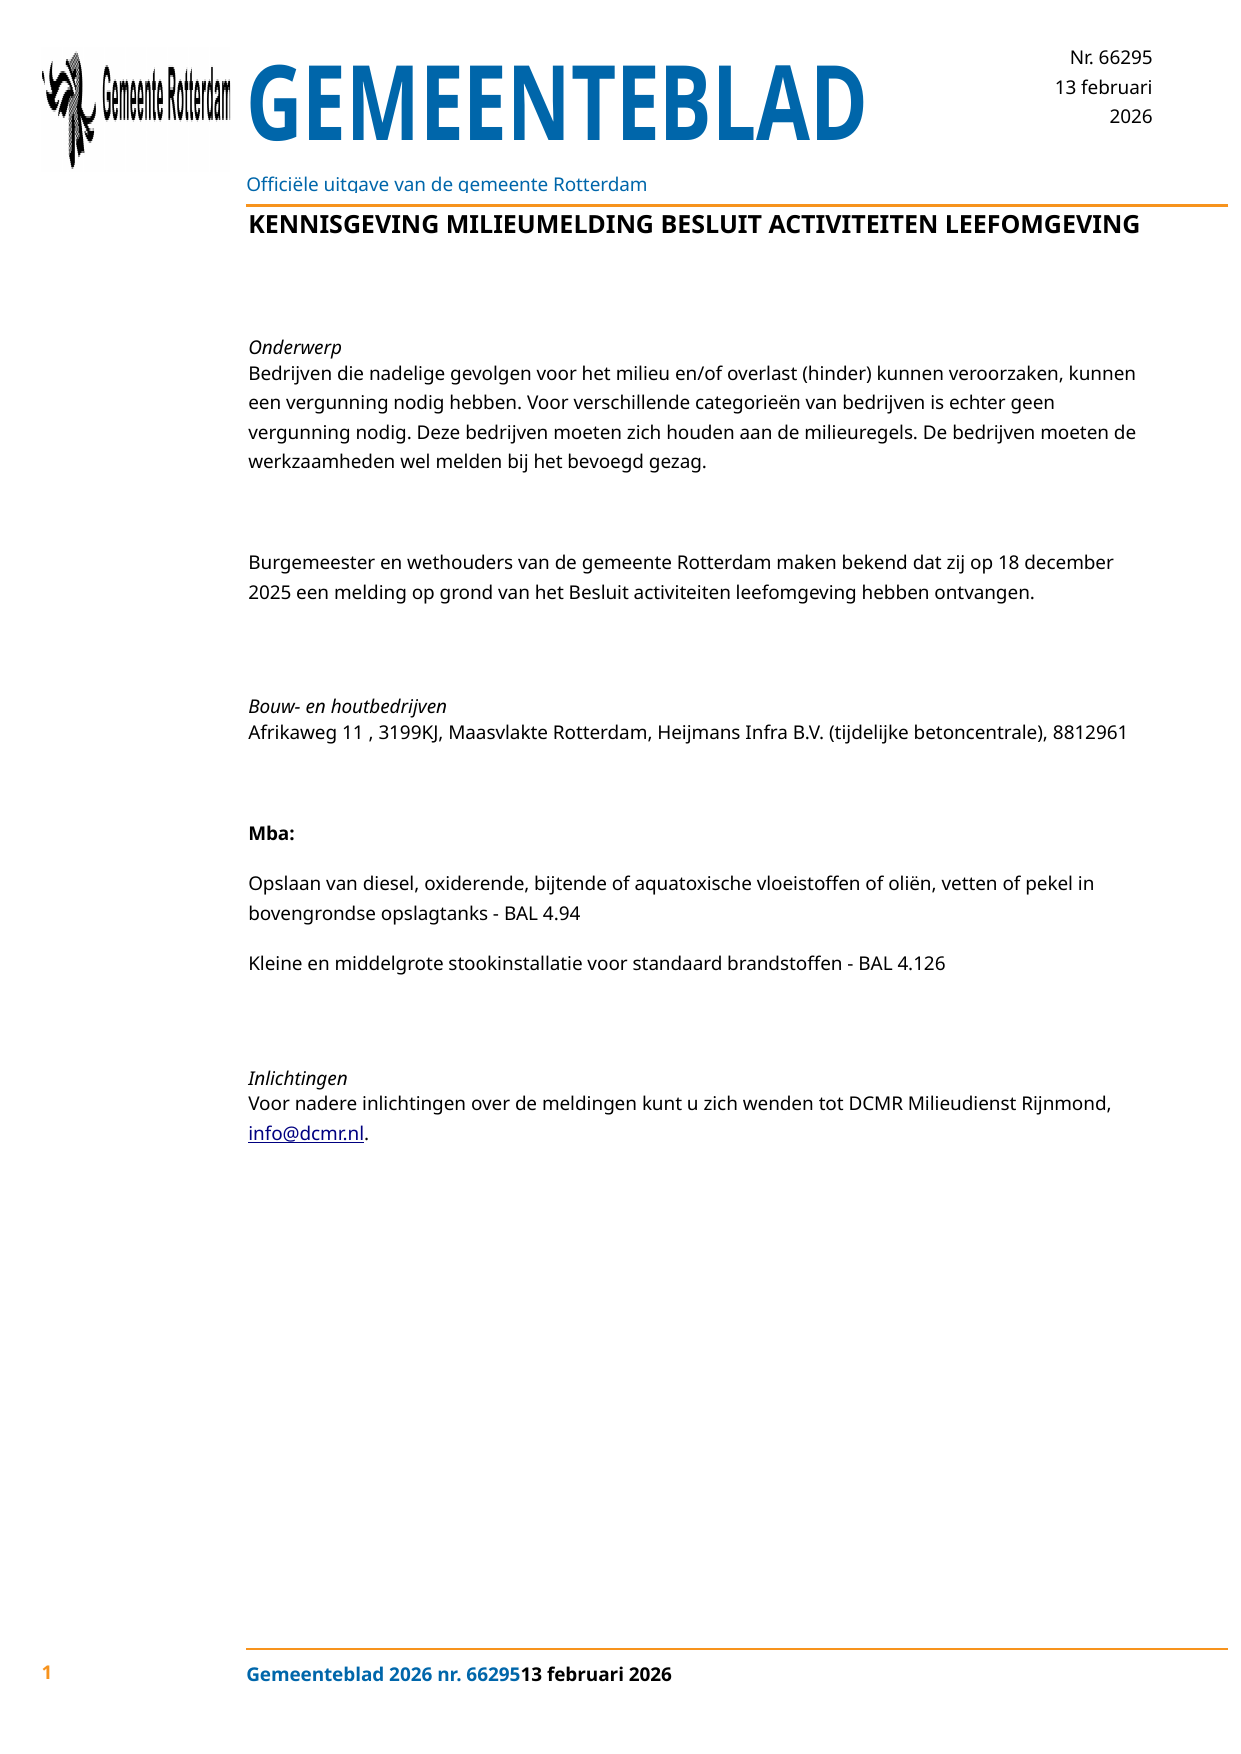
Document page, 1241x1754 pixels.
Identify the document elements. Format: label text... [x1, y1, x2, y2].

text Afrikaweg 11 , 3199KJ, Maasvlakte Rotterdam, Heijmans Infra B.V. (tijdelijke betoncentrale), 8812961 [248, 719, 1152, 745]
text Bedrijven die nadelige gevolgen voor het milieu en/of overlast (hinder) kunnen veroorzaken, kunnen een vergunning nodig hebben. Voor verschillende categorieën van bedrijven is echter geen vergunning nodig. Deze bedrijven moeten zich houden aan de milieuregels. De bedrijven moeten de werkzaamheden wel melden bij het bevoegd gezag. [248, 360, 1152, 474]
text Mba: [248, 820, 1152, 846]
text Onderwerp [248, 334, 1152, 360]
text Kleine en middelgrote stookinstallatie voor standaard brandstoffen - BAL 4.126 [248, 951, 1152, 976]
text Burgemeester en wethouders van de gemeente Rotterdam maken bekend dat zij op 18 december 2025 een melding op grond van het Besluit activiteiten leefomgeving hebben ontvangen. [248, 549, 1152, 605]
text Bouw- en houtbedrijven [248, 693, 1152, 719]
text KENNISGEVING MILIEUMELDING BESLUIT ACTIVITEITEN LEEFOMGEVING [248, 207, 1152, 241]
text Voor nadere inlichtingen over de meldingen kunt u zich wenden tot DCMR Milieudienst Rijnmond, info@dcmr.nl. [248, 1091, 1152, 1146]
text Opslaan van diesel, oxiderende, bijtende of aquatoxische vloeistoffen of oliën, vetten of pekel in bovengrondse opslagtanks - BAL 4.94 [248, 871, 1152, 926]
text Inlichtingen [248, 1065, 1152, 1091]
picture [41, 47, 231, 172]
